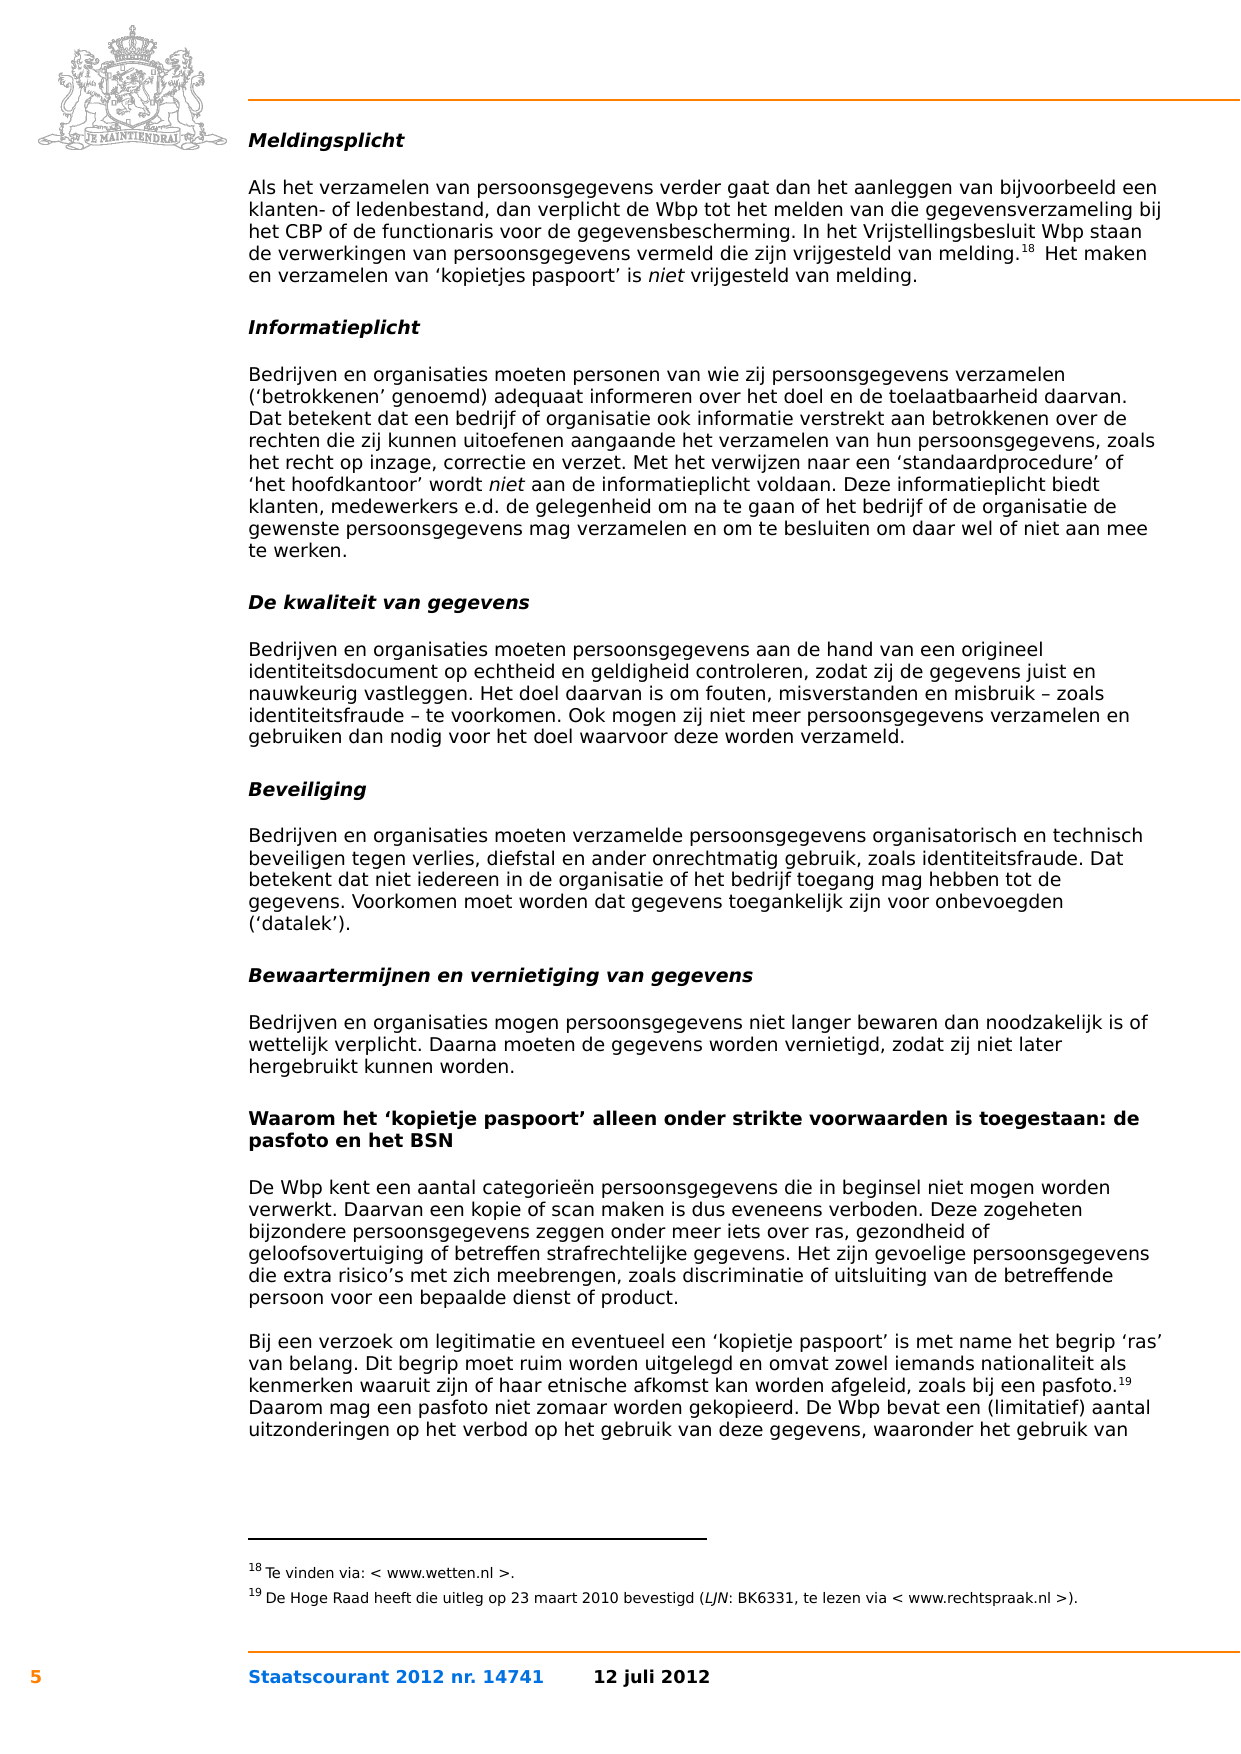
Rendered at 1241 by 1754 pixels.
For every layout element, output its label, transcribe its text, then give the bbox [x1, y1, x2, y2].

subtitle Beveiliging [248, 778, 1163, 800]
text Bedrijven en organisaties mogen persoonsgegevens niet langer bewaren dan noodzakelijk is of wettelijk verplicht. Daarna moeten de gegevens worden vernietigd, zodat zij niet later hergebruikt kunnen worden. [248, 1012, 1163, 1078]
text De Hoge Raad heeft die uitleg op 23 maart 2010 bevestigd (LJN: BK6331, te lezen via < www.rechtspraak.nl >). [248, 1586, 1163, 1608]
text Bij een verzoek om legitimatie en eventueel een ‘kopietje paspoort’ is met name het begrip ‘ras’ van belang. Dit begrip moet ruim worden uitgelegd en omvat zowel iemands nationaliteit als kenmerken waaruit zijn of haar etnische afkomst kan worden afgeleid, zoals bij een pasfoto. Daarom mag een pasfoto niet zomaar worden gekopieerd. De Wbp bevat een (limitatief) aantal uitzonderingen op het verbod op het gebruik van deze gegevens, waaronder het gebruik van [248, 1331, 1163, 1485]
text Als het verzamelen van persoonsgegevens verder gaat dan het aanleggen van bijvoorbeeld een klanten- of ledenbestand, dan verplicht de Wbp tot het melden van die gegevensverzameling bij het CBP of de functionaris voor de gegevensbescherming. In het Vrijstellingsbesluit Wbp staan de verwerkingen van persoonsgegevens vermeld die zijn vrijgesteld van melding. Het maken en verzamelen van ‘kopietjes paspoort’ is niet vrijgesteld van melding. [248, 177, 1163, 287]
text Bedrijven en organisaties moeten persoonsgegevens aan de hand van een origineel identiteitsdocument op echtheid en geldigheid controleren, zodat zij de gegevens juist en nauwkeurig vastleggen. Het doel daarvan is om fouten, misverstanden en misbruik – zoals identiteitsfraude – te voorkomen. Ook mogen zij niet meer persoonsgegevens verzamelen en gebruiken dan nodig voor het doel waarvoor deze worden verzameld. [248, 638, 1163, 748]
text Bedrijven en organisaties moeten personen van wie zij persoonsgegevens verzamelen (‘betrokkenen’ genoemd) adequaat informeren over het doel en de toelaatbaarheid daarvan. Dat betekent dat een bedrijf of organisatie ook informatie verstrekt aan betrokkenen over de rechten die zij kunnen uitoefenen aangaande het verzamelen van hun persoonsgegevens, zoals het recht op inzage, correctie en verzet. Met het verwijzen naar een ‘standaardprocedure’ of ‘het hoofdkantoor’ wordt niet aan de informatieplicht voldaan. Deze informatieplicht biedt klanten, medewerkers e.d. de gelegenheid om na te gaan of het bedrijf of de organisatie de gewenste persoonsgegevens mag verzamelen en om te besluiten om daar wel of niet aan mee te werken. [248, 364, 1163, 562]
subtitle Informatieplicht [248, 317, 1163, 339]
subtitle Waarom het ‘kopietje paspoort’ alleen onder strikte voorwaarden is toegestaan: de pasfoto en het BSN [248, 1108, 1163, 1152]
subtitle De kwaliteit van gegevens [248, 592, 1163, 613]
subtitle Bewaartermijnen en vernietiging van gegevens [248, 965, 1163, 987]
subtitle Meldingsplicht [248, 130, 1163, 152]
text Te vinden via: < www.wetten.nl >. [248, 1561, 1163, 1583]
picture [38, 25, 227, 150]
text Bedrijven en organisaties moeten verzamelde persoonsgegevens organisatorisch en technisch beveiligen tegen verlies, diefstal en ander onrechtmatig gebruik, zoals identiteitsfraude. Dat betekent dat niet iedereen in de organisatie of het bedrijf toegang mag hebben tot de gegevens. Voorkomen moet worden dat gegevens toegankelijk zijn voor onbevoegden (‘datalek’). [248, 825, 1163, 935]
text De Wbp kent een aantal categorieën persoonsgegevens die in beginsel niet mogen worden verwerkt. Daarvan een kopie of scan maken is dus eveneens verboden. Deze zogeheten bijzondere persoonsgegevens zeggen onder meer iets over ras, gezondheid of geloofsovertuiging of betreffen strafrechtelijke gegevens. Het zijn gevoelige persoonsgegevens die extra risico’s met zich meebrengen, zoals discriminatie of uitsluiting van de betreffende persoon voor een bepaalde dienst of product. [248, 1177, 1163, 1309]
